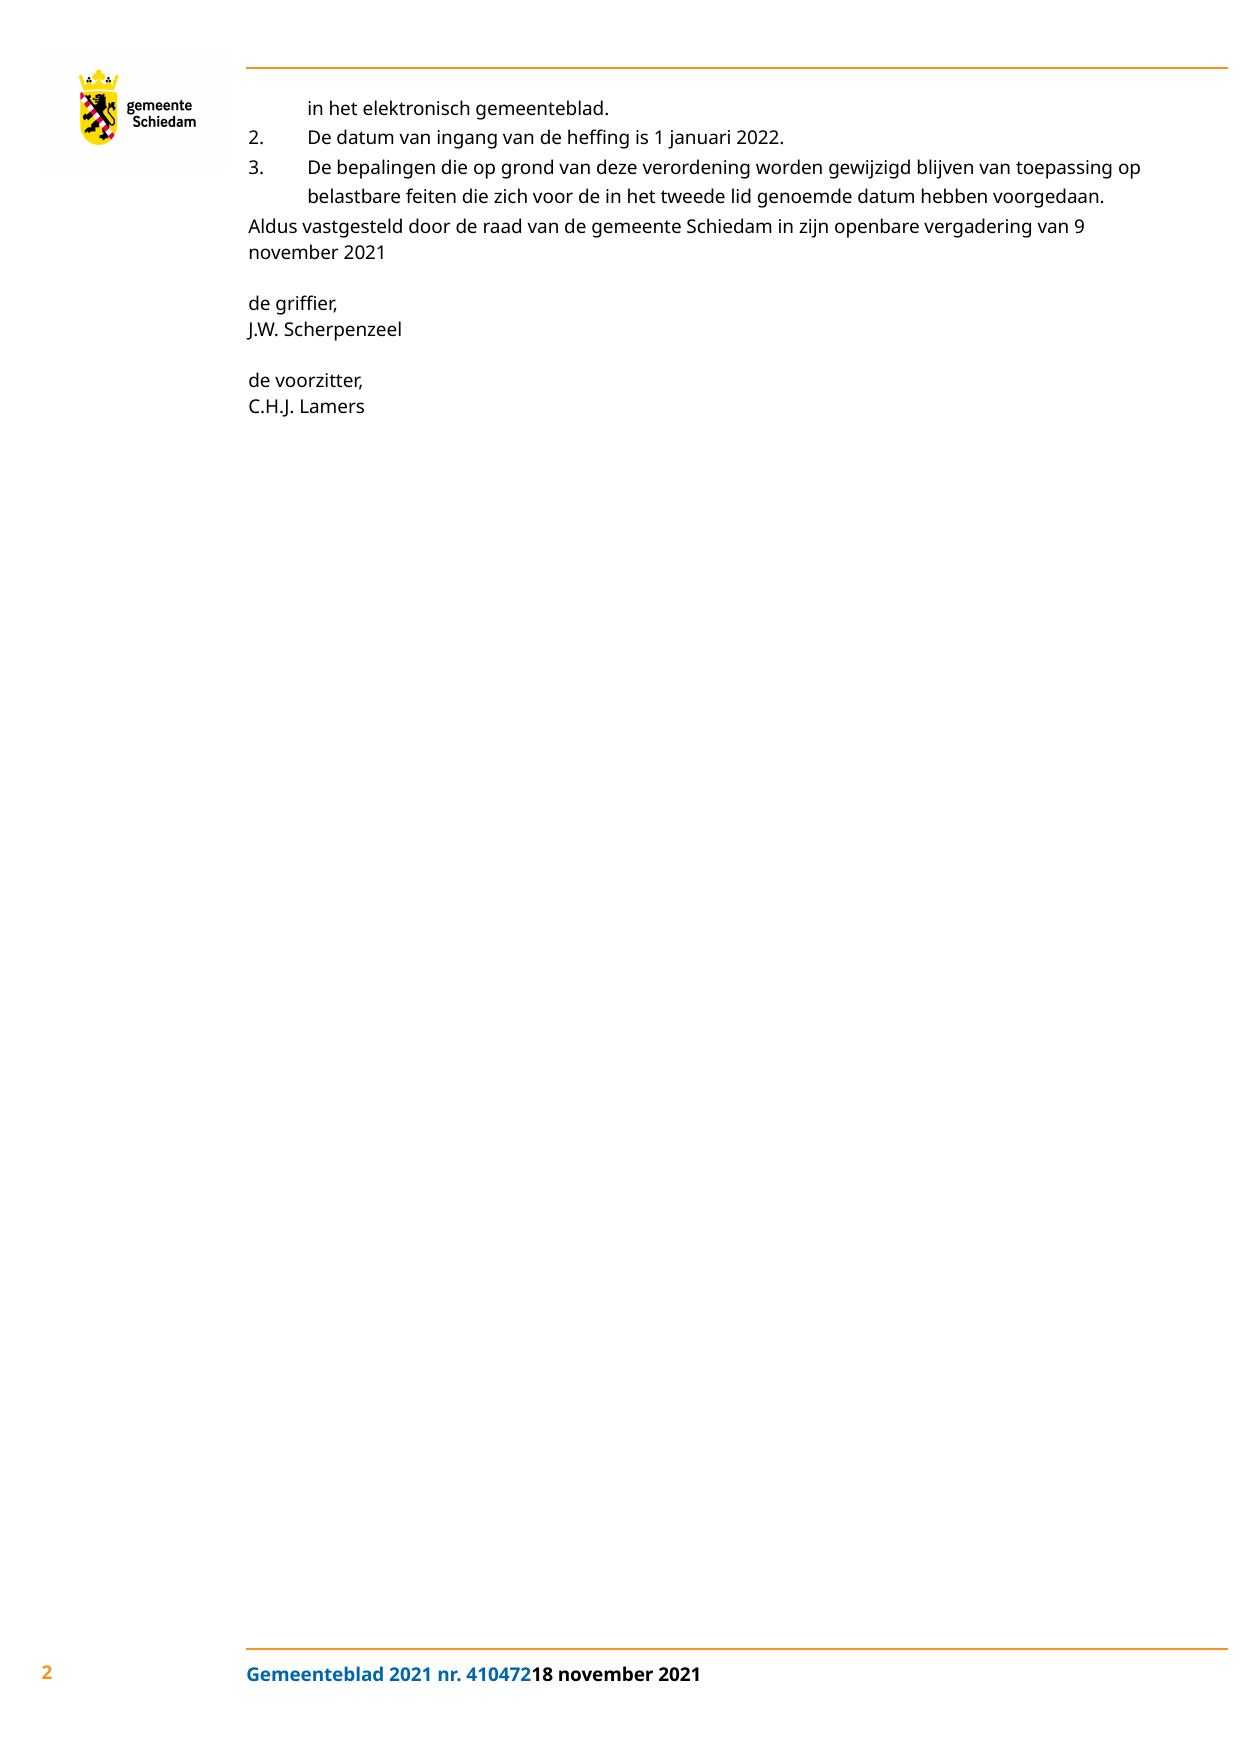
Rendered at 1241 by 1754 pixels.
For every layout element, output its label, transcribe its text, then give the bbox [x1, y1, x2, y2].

list De bepalingen die op grond van deze verordening worden gewijzigd blijven van toepassing op belastbare feiten die zich voor de in het tweede lid genoemde datum hebben voorgedaan. [248, 154, 1152, 209]
text de voorzitter, [248, 367, 1152, 393]
list De datum van ingang van de heffing is 1 januari 2022. [248, 124, 1152, 150]
list in het elektronisch gemeenteblad. [248, 95, 1152, 121]
text J.W. Scherpenzeel [248, 316, 1152, 342]
text C.H.J. Lamers [248, 393, 1152, 419]
picture [41, 47, 231, 172]
text Aldus vastgesteld door de raad van de gemeente Schiedam in zijn openbare vergadering van 9 november 2021 [248, 213, 1152, 264]
text de griffier, [248, 290, 1152, 316]
